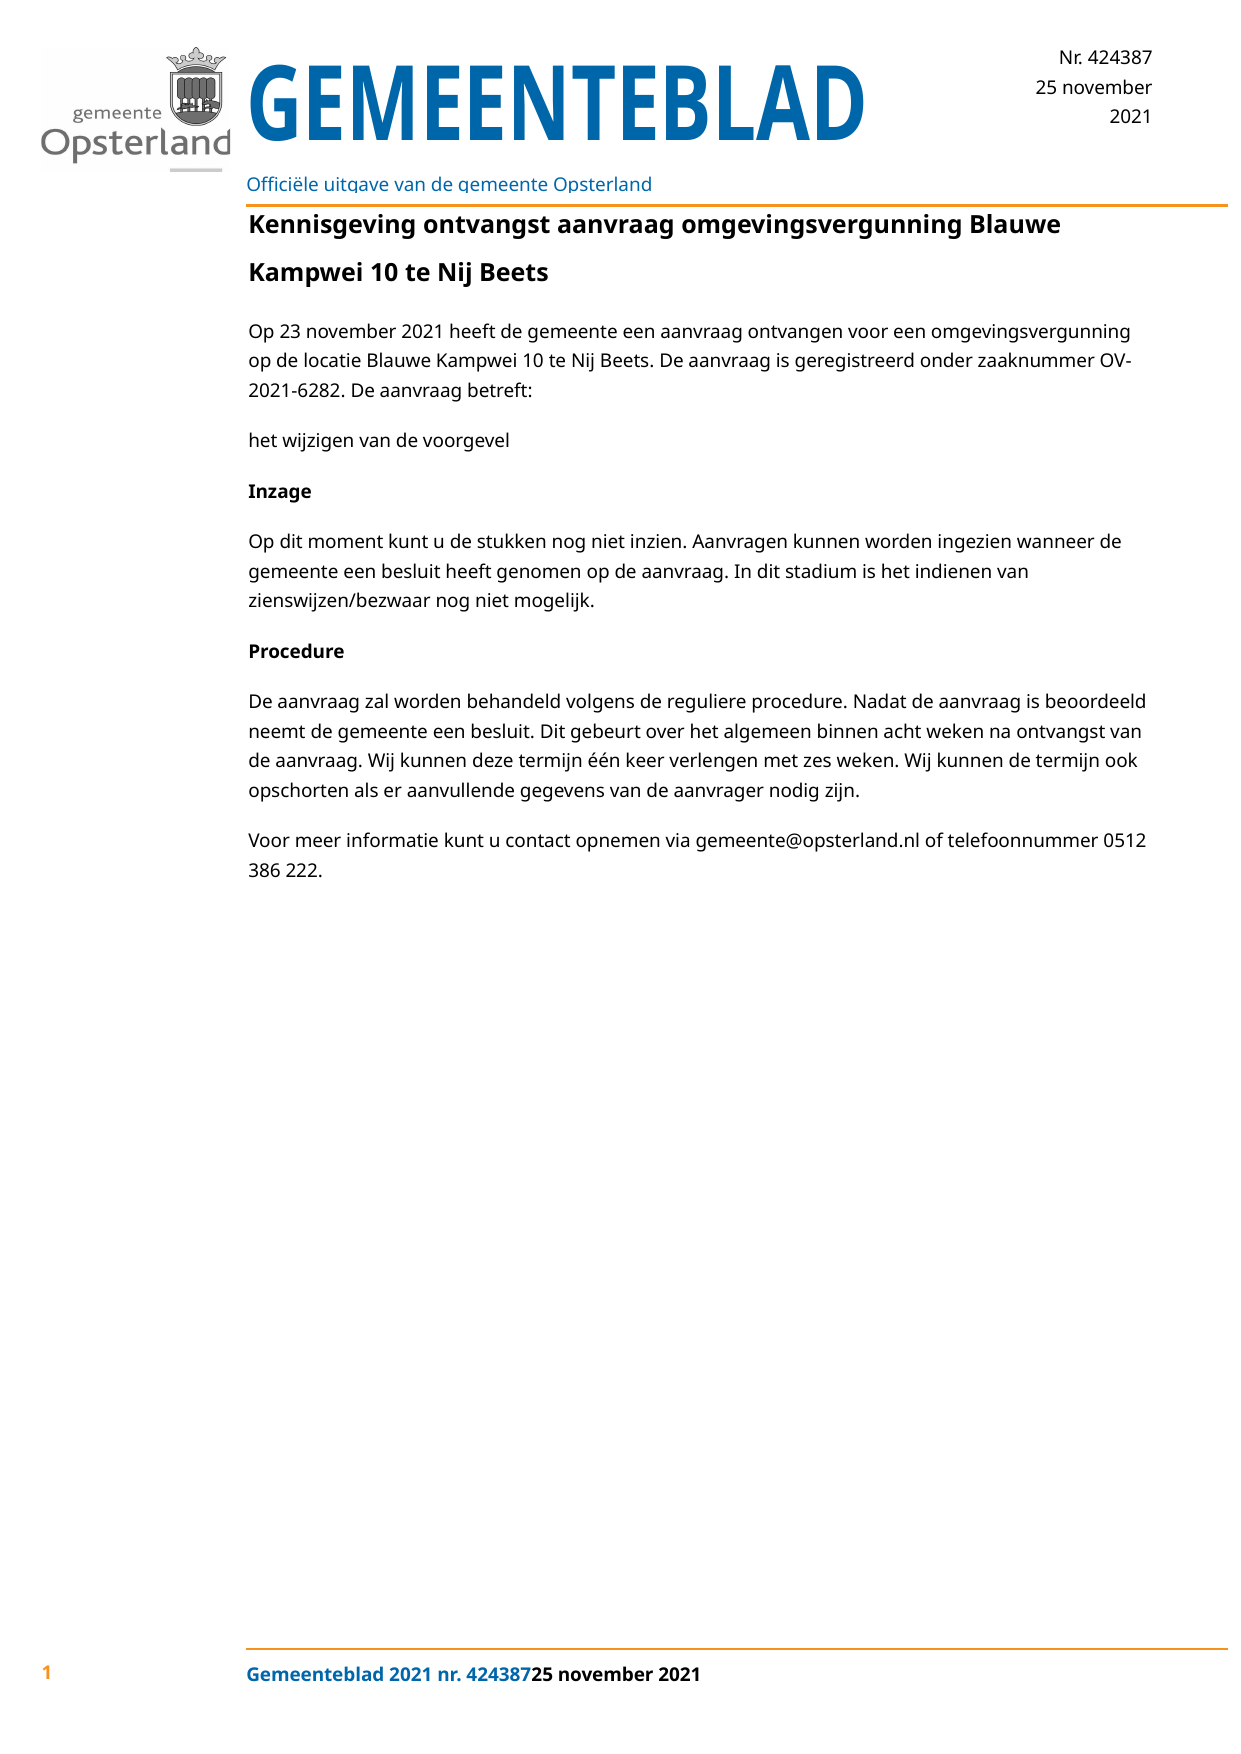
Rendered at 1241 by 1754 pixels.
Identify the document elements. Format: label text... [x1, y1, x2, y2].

text Procedure [248, 638, 1152, 664]
text De aanvraag zal worden behandeld volgens de reguliere procedure. Nadat de aanvraag is beoordeeld neemt de gemeente een besluit. Dit gebeurt over het algemeen binnen acht weken na ontvangst van de aanvraag. Wij kunnen deze termijn één keer verlengen met zes weken. Wij kunnen de termijn ook opschorten als er aanvullende gegevens van de aanvrager nodig zijn. [248, 688, 1152, 803]
text het wijzigen van de voorgevel [248, 427, 1152, 453]
picture [41, 47, 231, 172]
text Kennisgeving ontvangst aanvraag omgevingsvergunning Blauwe Kampwei 10 te Nij Beets [248, 207, 1152, 288]
text Op 23 november 2021 heeft de gemeente een aanvraag ontvangen voor een omgevingsvergunning op de locatie Blauwe Kampwei 10 te Nij Beets. De aanvraag is geregistreerd onder zaaknummer OV-2021-6282. De aanvraag betreft: [248, 318, 1152, 403]
text Inzage [248, 478, 1152, 504]
text Voor meer informatie kunt u contact opnemen via gemeente@opsterland.nl of telefoonnummer 0512 386 222. [248, 827, 1152, 883]
text Op dit moment kunt u de stukken nog niet inzien. Aanvragen kunnen worden ingezien wanneer de gemeente een besluit heeft genomen op de aanvraag. In dit stadium is het indienen van zienswijzen/bezwaar nog niet mogelijk. [248, 528, 1152, 613]
